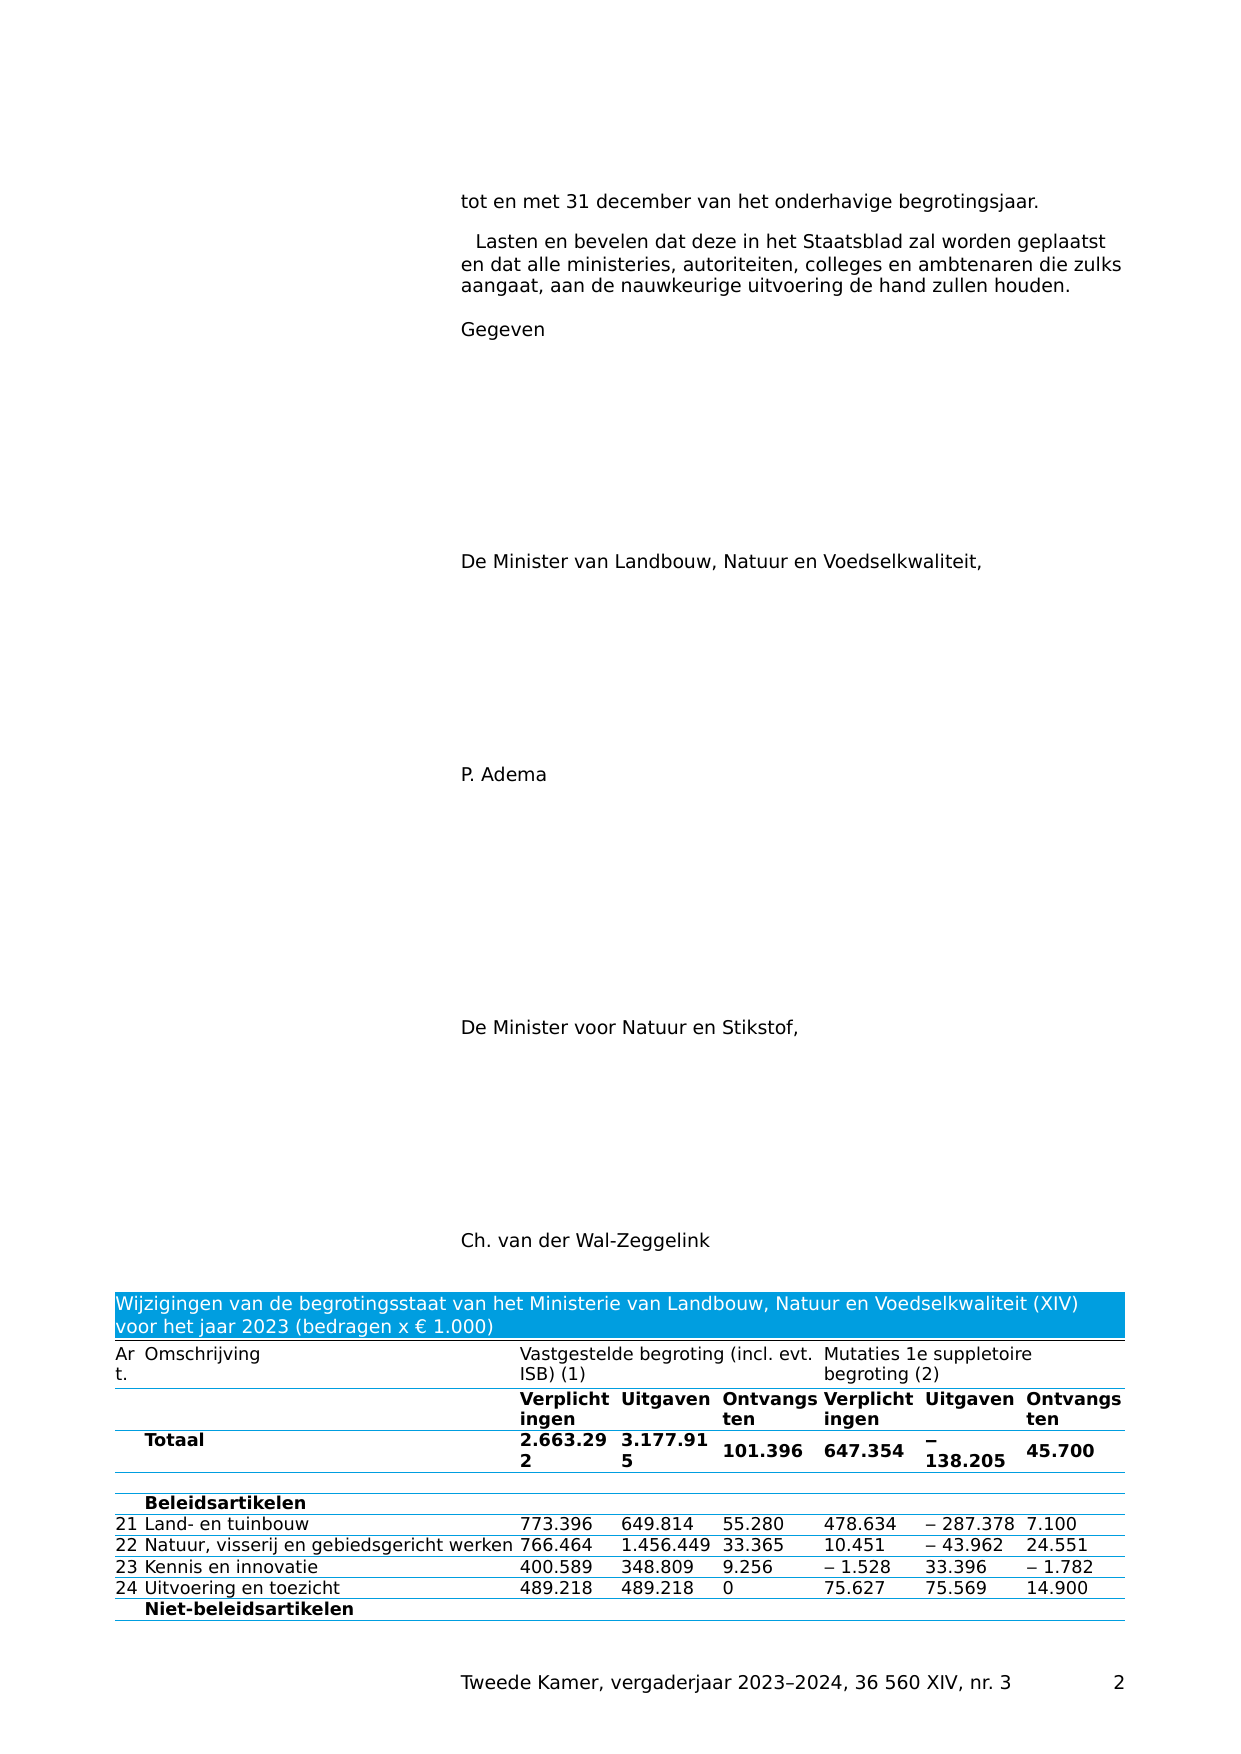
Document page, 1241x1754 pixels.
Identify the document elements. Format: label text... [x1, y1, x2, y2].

table_cell 773.396 [517, 1515, 618, 1535]
table_cell Uitgaven [922, 1389, 1023, 1430]
table_cell Omschrijving [141, 1341, 517, 1388]
table_cell 24 [115, 1578, 141, 1598]
table_cell 400.589 [517, 1557, 618, 1577]
table_cell 1.456.449 [618, 1536, 719, 1556]
table_cell 75.569 [922, 1578, 1023, 1598]
table_cell [1023, 1494, 1125, 1514]
table_cell [141, 1473, 517, 1493]
text De Minister van Landbouw, Natuur en Voedselkwaliteit, [461, 551, 1125, 573]
table_cell Natuur, visserij en gebiedsgericht werken [141, 1536, 517, 1556]
table_cell ‒ 287.378 [922, 1515, 1023, 1535]
table_cell 23 [115, 1557, 141, 1577]
table_cell 45.700 [1023, 1431, 1125, 1471]
table_cell [115, 1431, 141, 1471]
table_cell 14.900 [1023, 1578, 1125, 1598]
table_cell [1023, 1473, 1125, 1493]
table_cell 7.100 [1023, 1515, 1125, 1535]
table_cell 22 [115, 1536, 141, 1556]
table_cell 2.663.292 [517, 1431, 618, 1471]
table_cell 489.218 [517, 1578, 618, 1598]
table_cell [719, 1473, 821, 1493]
table_cell [719, 1599, 821, 1619]
table_cell Uitgaven [618, 1389, 719, 1430]
table_cell Totaal [141, 1431, 517, 1471]
table_cell [618, 1494, 719, 1514]
table_cell [922, 1473, 1023, 1493]
table_cell [115, 1389, 141, 1430]
table_cell 348.809 [618, 1557, 719, 1577]
table_cell ‒ 1.782 [1023, 1557, 1125, 1577]
table_cell [115, 1494, 141, 1514]
table_cell [1023, 1599, 1125, 1619]
table_cell [821, 1599, 922, 1619]
table_cell Ontvangsten [1023, 1389, 1125, 1430]
table_cell ‒ 138.205 [922, 1431, 1023, 1471]
table_cell 0 [719, 1578, 821, 1598]
table_cell 647.354 [821, 1431, 922, 1471]
table_cell Ontvangsten [719, 1389, 821, 1430]
table_cell Verplichtingen [821, 1389, 922, 1430]
table_cell [821, 1473, 922, 1493]
table_cell Kennis en innovatie [141, 1557, 517, 1577]
table_cell [517, 1599, 618, 1619]
table_cell 101.396 [719, 1431, 821, 1471]
text Ch. van der Wal-Zeggelink [461, 1230, 1125, 1252]
table_cell 9.256 [719, 1557, 821, 1577]
table_cell 75.627 [821, 1578, 922, 1598]
text P. Adema [461, 763, 1125, 786]
table_cell [115, 1599, 141, 1619]
table_cell Mutaties 1e suppletoire begroting (2) [821, 1341, 1125, 1388]
table_cell 33.365 [719, 1536, 821, 1556]
table_cell ‒ 43.962 [922, 1536, 1023, 1556]
table_cell 489.218 [618, 1578, 719, 1598]
table_cell 24.551 [1023, 1536, 1125, 1556]
text Gegeven [461, 319, 1125, 341]
table_cell 10.451 [821, 1536, 922, 1556]
table_cell [719, 1494, 821, 1514]
table_cell 55.280 [719, 1515, 821, 1535]
table_cell [922, 1599, 1023, 1619]
text tot en met 31 december van het onderhavige begrotingsjaar. [461, 191, 1125, 213]
table_cell Beleidsartikelen [141, 1494, 517, 1514]
table_cell 33.396 [922, 1557, 1023, 1577]
table_cell [517, 1473, 618, 1493]
table_cell [141, 1389, 517, 1430]
table_cell ‒ 1.528 [821, 1557, 922, 1577]
table_cell [821, 1494, 922, 1514]
table_cell Vastgestelde begroting (incl. evt. ISB) (1) [517, 1341, 821, 1388]
table_cell 478.634 [821, 1515, 922, 1535]
text Lasten en bevelen dat deze in het Staatsblad zal worden geplaatst en dat alle ministeries, autoriteiten, colleges en ambtenaren die zulks aangaat, aan de nauwkeurige uitvoering de hand zullen houden. [461, 231, 1125, 297]
table_cell [517, 1494, 618, 1514]
table_cell 766.464 [517, 1536, 618, 1556]
table_cell Uitvoering en toezicht [141, 1578, 517, 1598]
table_cell Land- en tuinbouw [141, 1515, 517, 1535]
table_cell 21 [115, 1515, 141, 1535]
table_cell 649.814 [618, 1515, 719, 1535]
table_cell Art. [115, 1341, 141, 1388]
table_cell [618, 1599, 719, 1619]
table_cell [115, 1473, 141, 1493]
text De Minister voor Natuur en Stikstof, [461, 1017, 1125, 1039]
table_cell 3.177.915 [618, 1431, 719, 1471]
table_cell [922, 1494, 1023, 1514]
table_cell [618, 1473, 719, 1493]
table_cell Niet-beleidsartikelen [141, 1599, 517, 1619]
table_cell Verplichtingen [517, 1389, 618, 1430]
